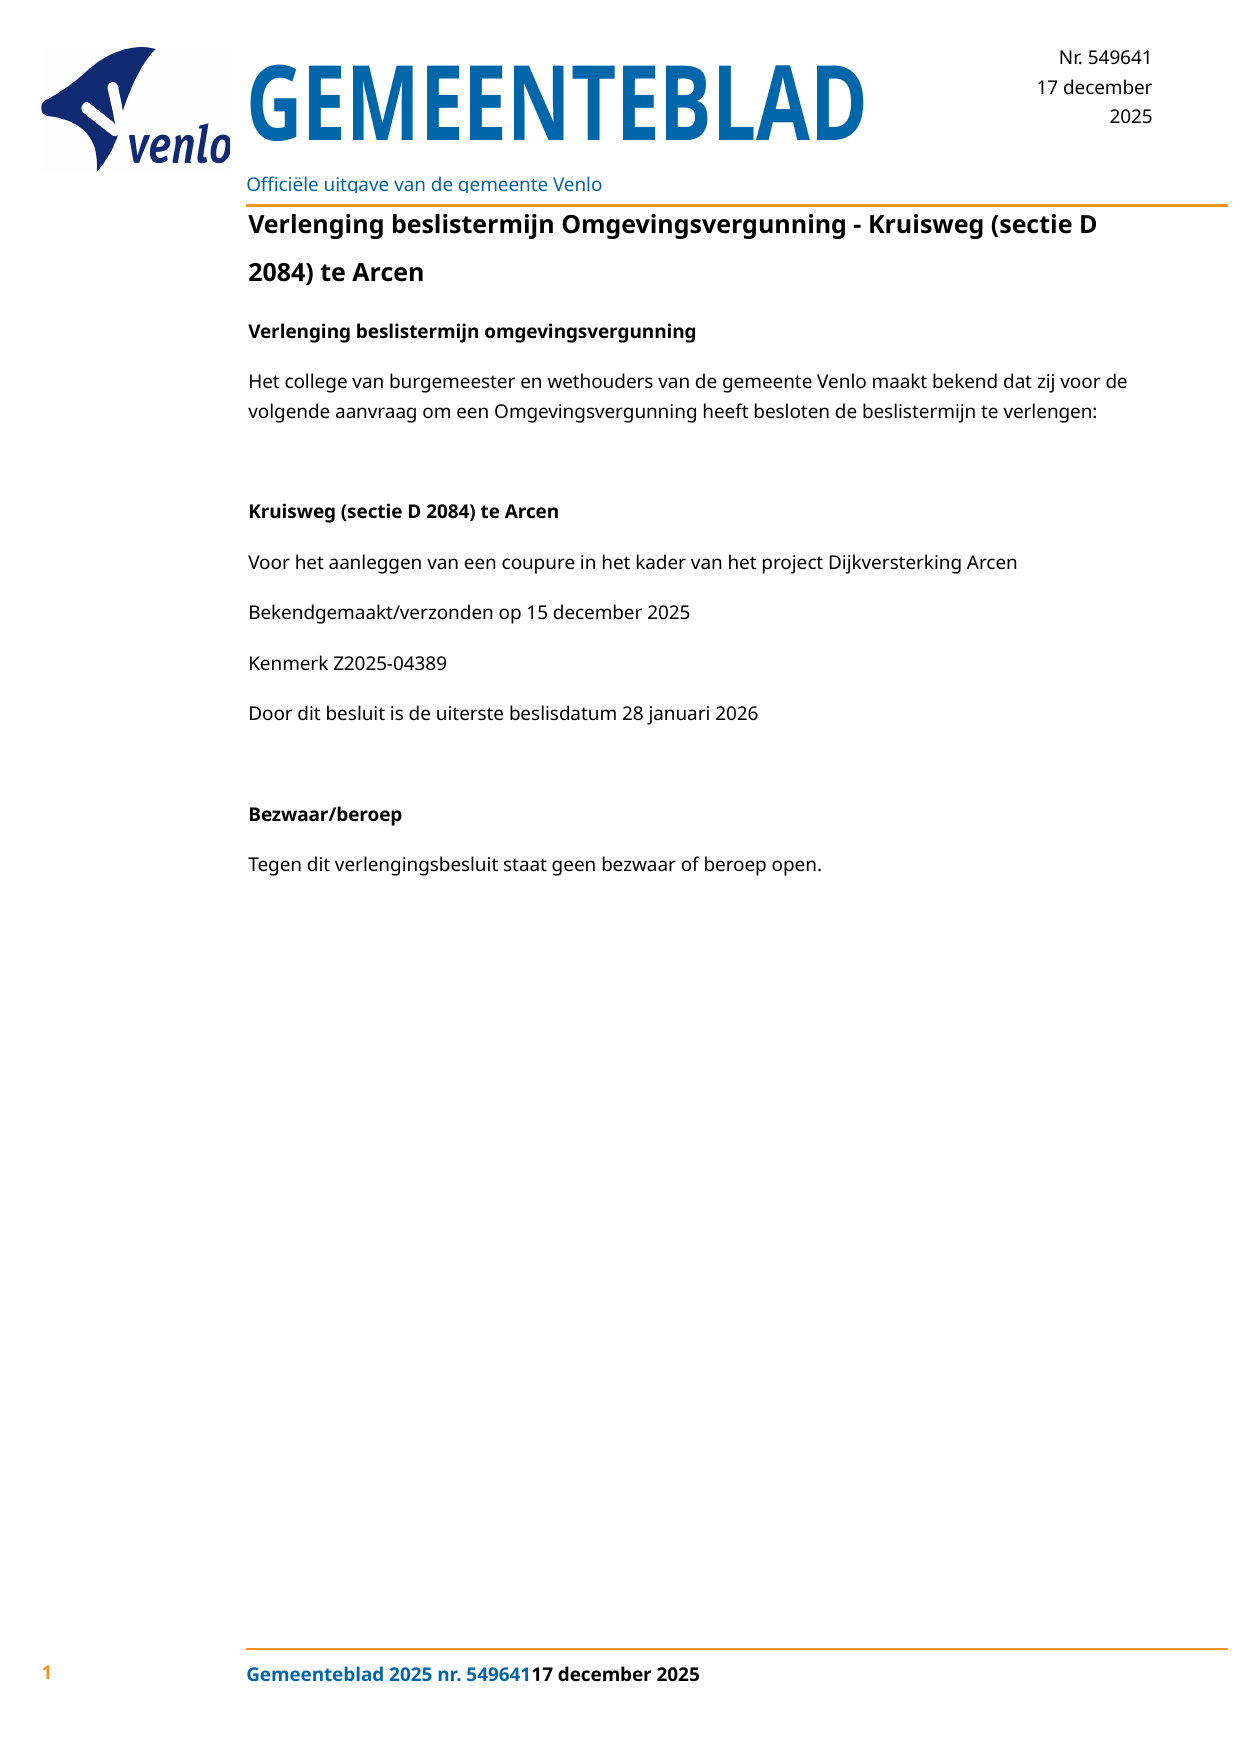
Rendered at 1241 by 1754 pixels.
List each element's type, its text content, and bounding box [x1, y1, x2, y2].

text Kruisweg (sectie D 2084) te Arcen [248, 499, 1152, 524]
text Kenmerk Z2025-04389 [248, 650, 1152, 676]
text Tegen dit verlengingsbesluit staat geen bezwaar of beroep open. [248, 852, 1152, 877]
text Door dit besluit is de uiterste beslisdatum 28 januari 2026 [248, 700, 1152, 726]
text Verlenging beslistermijn Omgevingsvergunning - Kruisweg (sectie D 2084) te Arcen [248, 207, 1152, 288]
text Voor het aanleggen van een coupure in het kader van het project Dijkversterking Arcen [248, 549, 1152, 575]
text Bezwaar/beroep [248, 801, 1152, 827]
text Bekendgemaakt/verzonden op 15 december 2025 [248, 599, 1152, 625]
text Verlenging beslistermijn omgevingsvergunning [248, 318, 1152, 344]
text Het college van burgemeester en wethouders van de gemeente Venlo maakt bekend dat zij voor de volgende aanvraag om een Omgevingsvergunning heeft besloten de beslistermijn te verlengen: [248, 368, 1152, 424]
picture [41, 47, 231, 172]
